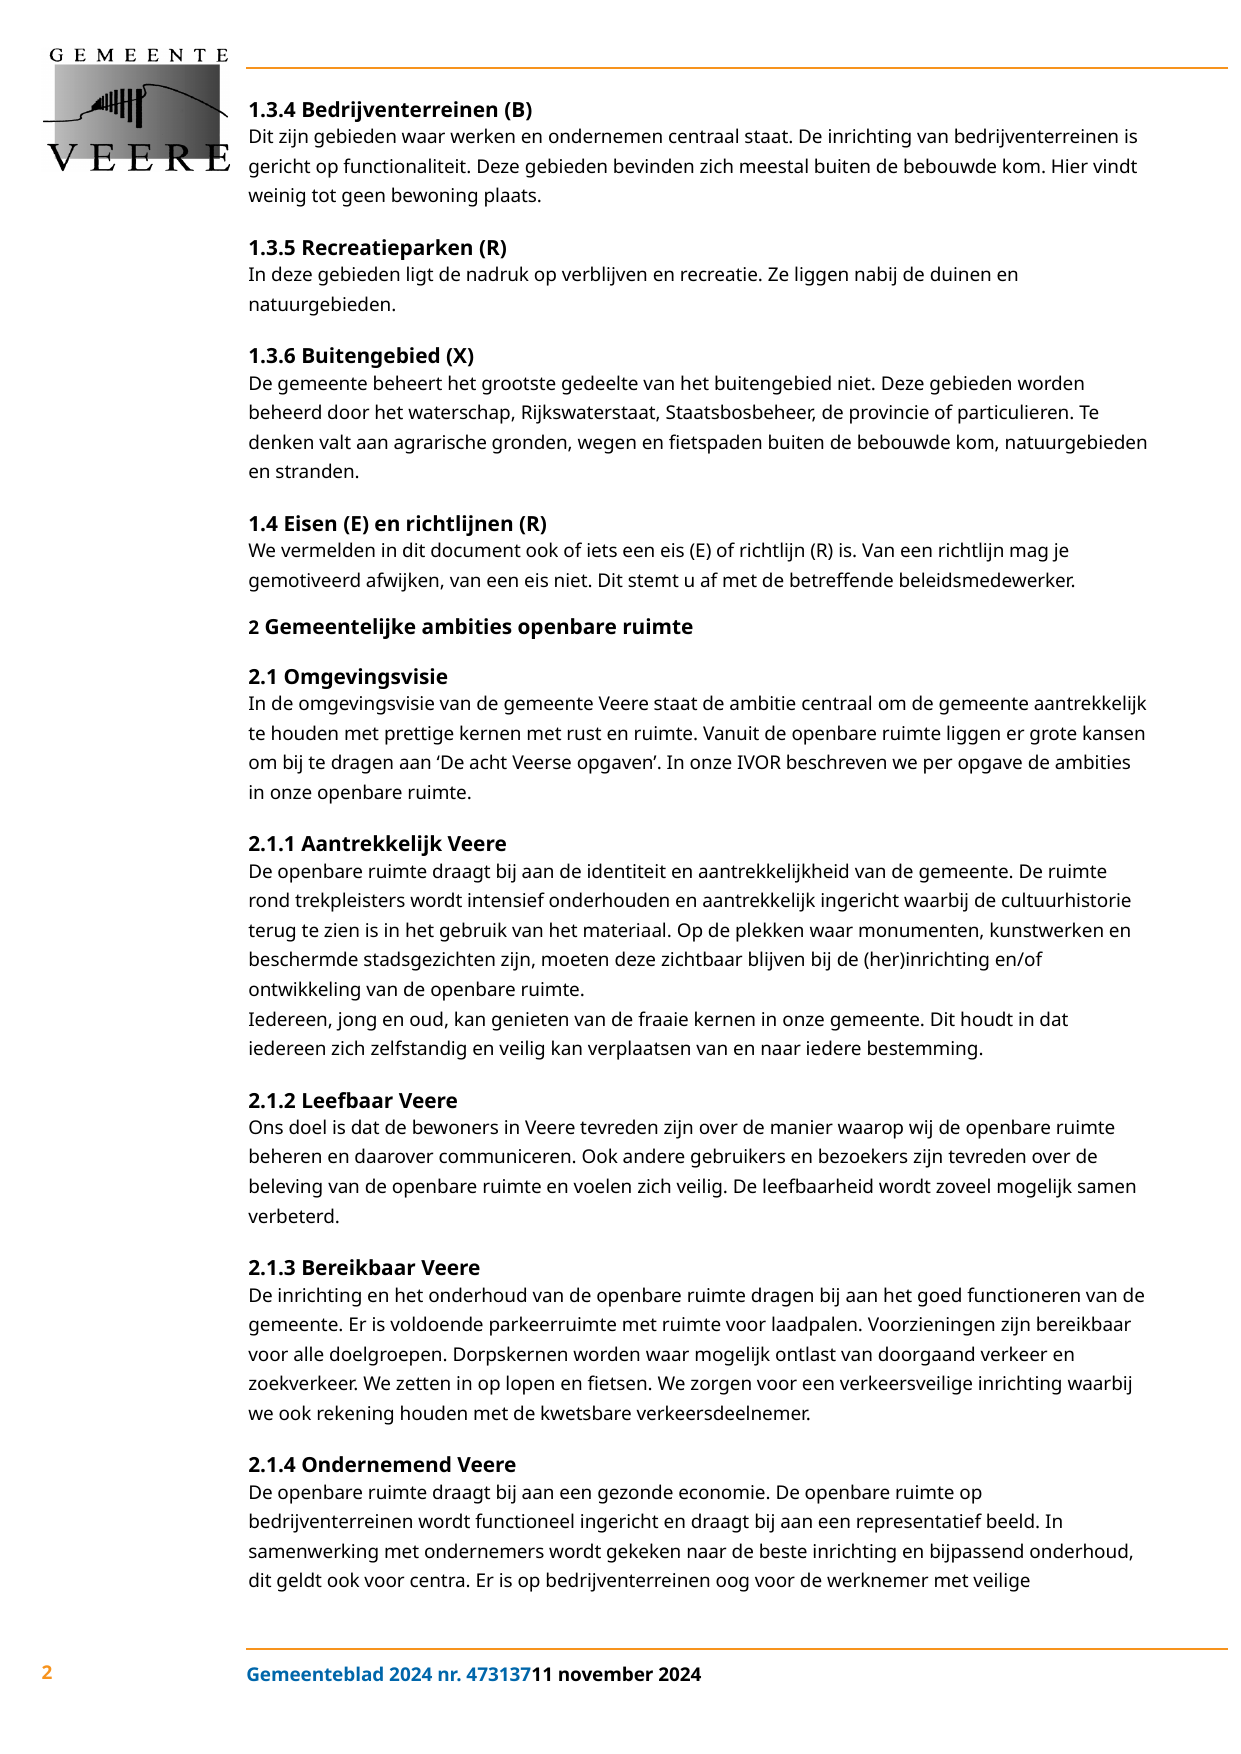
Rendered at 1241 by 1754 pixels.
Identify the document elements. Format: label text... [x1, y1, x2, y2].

text 2 Gemeentelijke ambities openbare ruimte [248, 612, 1152, 641]
text 2.1.1 Aantrekkelijk Veere [248, 829, 1152, 858]
text 2.1.3 Bereikbaar Veere [248, 1253, 1152, 1282]
text 1.4 Eisen (E) en richtlijnen (R) [248, 509, 1152, 537]
picture [41, 47, 231, 172]
text In deze gebieden ligt de nadruk op verblijven en recreatie. Ze liggen nabij de duinen en natuurgebieden. [248, 261, 1152, 317]
text Dit zijn gebieden waar werken en ondernemen centraal staat. De inrichting van bedrijventerreinen is gericht op functionaliteit. Deze gebieden bevinden zich meestal buiten de bebouwde kom. Hier vindt weinig tot geen bewoning plaats. [248, 123, 1152, 208]
text 2.1.2 Leefbaar Veere [248, 1086, 1152, 1114]
text In de omgevingsvisie van de gemeente Veere staat de ambitie centraal om de gemeente aantrekkelijk te houden met prettige kernen met rust en ruimte. Vanuit de openbare ruimte liggen er grote kansen om bij te dragen aan ‘De acht Veerse opgaven’. In onze IVOR beschreven we per opgave de ambities in onze openbare ruimte. [248, 690, 1152, 805]
text De openbare ruimte draagt bij aan een gezonde economie. De openbare ruimte op bedrijventerreinen wordt functioneel ingericht en draagt bij aan een representatief beeld. In samenwerking met ondernemers wordt gekeken naar de beste inrichting en bijpassend onderhoud, dit geldt ook voor centra. Er is op bedrijventerreinen oog voor de werknemer met veilige [248, 1479, 1152, 1593]
text De gemeente beheert het grootste gedeelte van het buitengebied niet. Deze gebieden worden beheerd door het waterschap, Rijkswaterstaat, Staatsbosbeheer, de provincie of particulieren. Te denken valt aan agrarische gronden, wegen en fietspaden buiten de bebouwde kom, natuurgebieden en stranden. [248, 370, 1152, 484]
text De inrichting en het onderhoud van de openbare ruimte dragen bij aan het goed functioneren van de gemeente. Er is voldoende parkeerruimte met ruimte voor laadpalen. Voorzieningen zijn bereikbaar voor alle doelgroepen. Dorpskernen worden waar mogelijk ontlast van doorgaand verkeer en zoekverkeer. We zetten in op lopen en fietsen. We zorgen voor een verkeersveilige inrichting waarbij we ook rekening houden met de kwetsbare verkeersdeelnemer. [248, 1282, 1152, 1426]
text 1.3.4 Bedrijventerreinen (B) [248, 95, 1152, 123]
text De openbare ruimte draagt bij aan de identiteit en aantrekkelijkheid van de gemeente. De ruimte rond trekpleisters wordt intensief onderhouden en aantrekkelijk ingericht waarbij de cultuurhistorie terug te zien is in het gebruik van het materiaal. Op de plekken waar monumenten, kunstwerken en beschermde stadsgezichten zijn, moeten deze zichtbaar blijven bij de (her)inrichting en/of ontwikkeling van de openbare ruimte. [248, 858, 1152, 1002]
text 1.3.5 Recreatieparken (R) [248, 233, 1152, 261]
text We vermelden in dit document ook of iets een eis (E) of richtlijn (R) is. Van een richtlijn mag je gemotiveerd afwijken, van een eis niet. Dit stemt u af met de betreffende beleidsmedewerker. [248, 537, 1152, 593]
text 2.1 Omgevingsvisie [248, 662, 1152, 690]
text Ons doel is dat de bewoners in Veere tevreden zijn over de manier waarop wij de openbare ruimte beheren en daarover communiceren. Ook andere gebruikers en bezoekers zijn tevreden over de beleving van de openbare ruimte en voelen zich veilig. De leefbaarheid wordt zoveel mogelijk samen verbeterd. [248, 1114, 1152, 1229]
text 1.3.6 Buitengebied (X) [248, 341, 1152, 370]
text 2.1.4 Ondernemend Veere [248, 1451, 1152, 1479]
text Iedereen, jong en oud, kan genieten van de fraaie kernen in onze gemeente. Dit houdt in dat iedereen zich zelfstandig en veilig kan verplaatsen van en naar iedere bestemming. [248, 1006, 1152, 1061]
